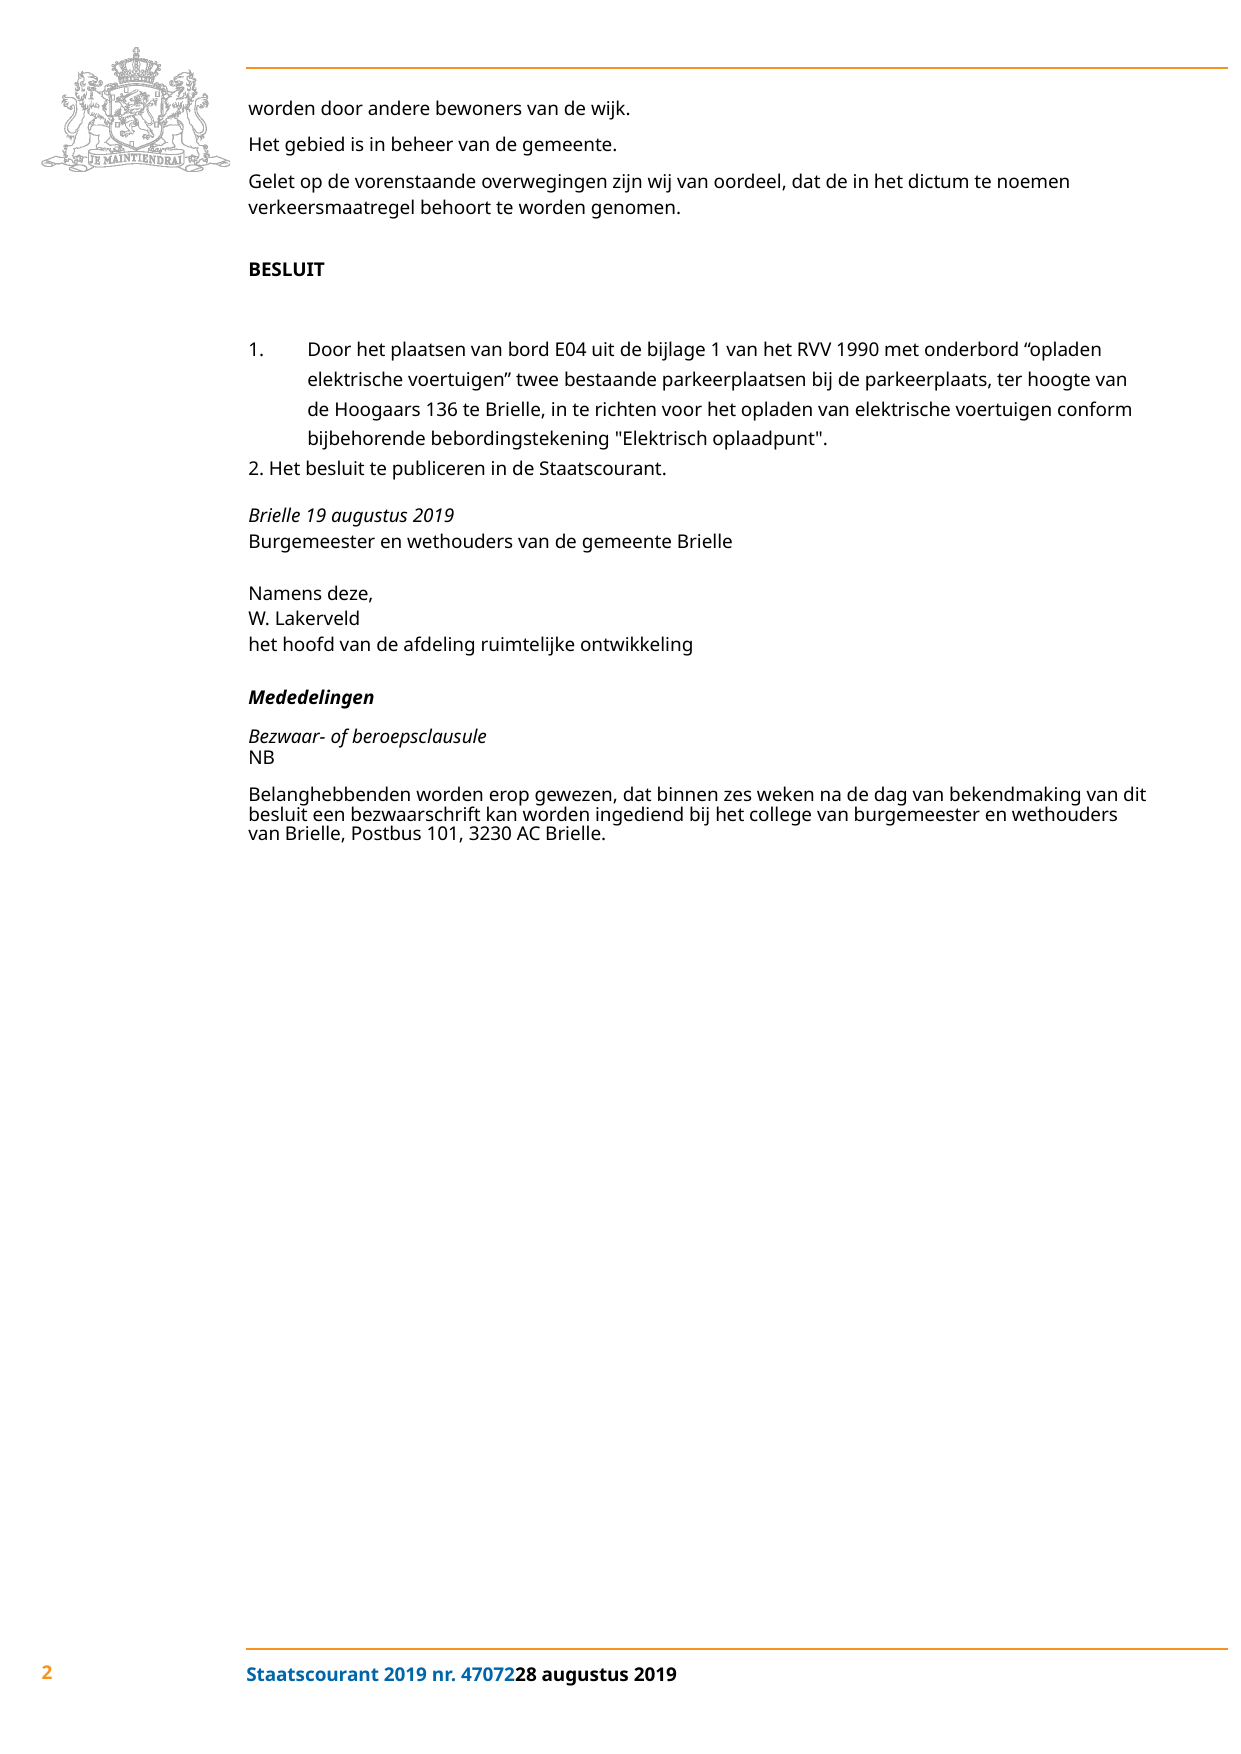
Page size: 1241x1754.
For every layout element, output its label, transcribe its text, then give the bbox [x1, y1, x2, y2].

text Mededelingen [248, 684, 1152, 710]
text Burgemeester en wethouders van de gemeente Brielle [248, 528, 1152, 554]
list Door het plaatsen van bord E04 uit de bijlage 1 van het RVV 1990 met onderbord “opladen elektrische voertuigen” twee bestaande parkeerplaatsen bij de parkeerplaats, ter hoogte van de Hoogaars 136 te Brielle, in te richten voor het opladen van elektrische voertuigen conform bijbehorende bebordingstekening "Elektrisch oplaadpunt". [248, 337, 1152, 451]
picture [41, 47, 231, 172]
text NB [248, 749, 1152, 768]
text worden door andere bewoners van de wijk. [248, 95, 1152, 121]
text Het gebied is in beheer van de gemeente. [248, 131, 1152, 157]
text W. Lakerveld [248, 606, 1152, 631]
text het hoofd van de afdeling ruimtelijke ontwikkeling [248, 631, 1152, 657]
text 2. Het besluit te publiceren in de Staatscourant. [248, 455, 1152, 481]
text Belanghebbenden worden erop gewezen, dat binnen zes weken na de dag van bekendmaking van dit besluit een bezwaarschrift kan worden ingediend bij het college van burgemeester en wethouders van Brielle, Postbus 101, 3230 AC Brielle. [248, 786, 1152, 844]
text Bezwaar- of beroepsclausule [248, 723, 1152, 749]
text Brielle 19 augustus 2019 [248, 503, 1152, 528]
text BESLUIT [248, 257, 1152, 282]
text Gelet op de vorenstaande overwegingen zijn wij van oordeel, dat de in het dictum te noemen verkeersmaatregel behoort te worden genomen. [248, 168, 1152, 219]
text Namens deze, [248, 580, 1152, 606]
